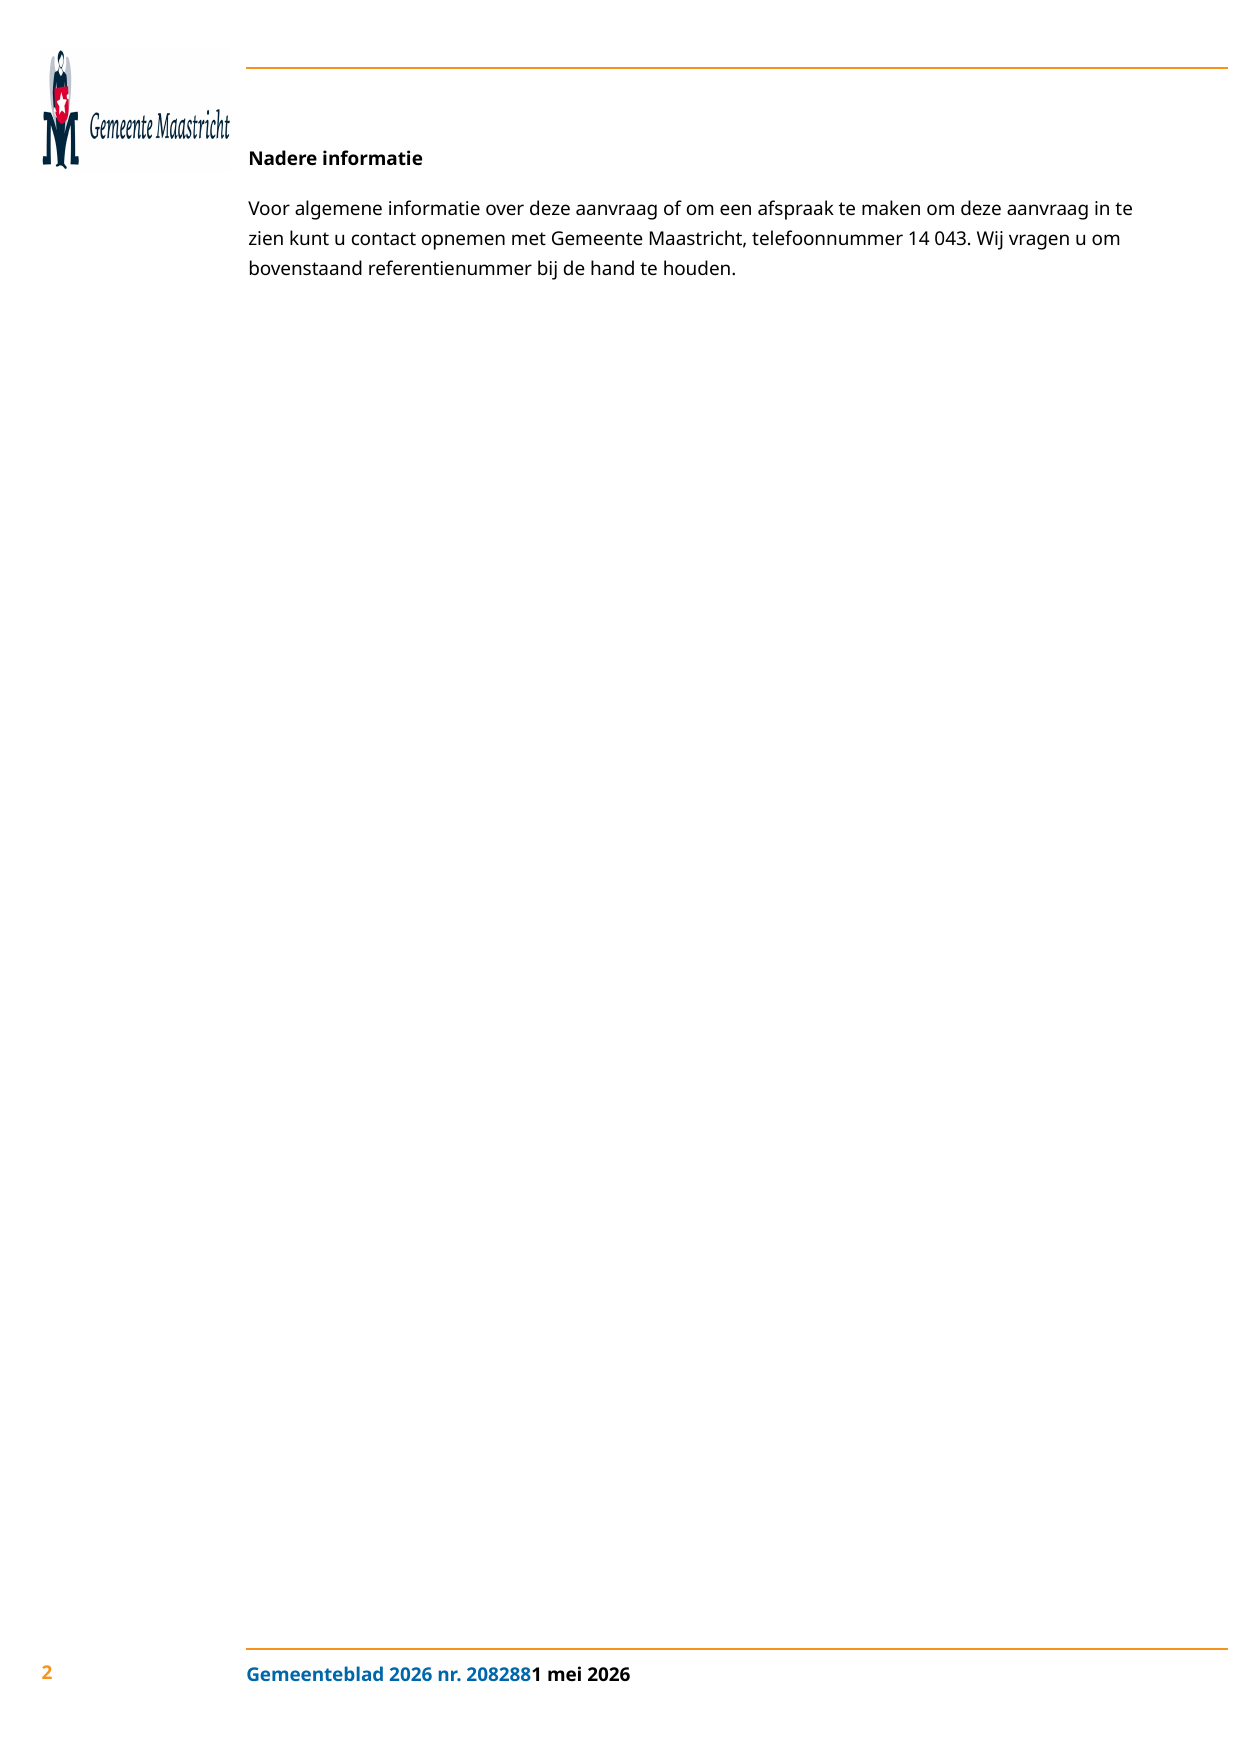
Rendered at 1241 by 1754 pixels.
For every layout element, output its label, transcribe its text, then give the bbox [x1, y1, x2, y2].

text Voor algemene informatie over deze aanvraag of om een afspraak te maken om deze aanvraag in te zien kunt u contact opnemen met Gemeente Maastricht, telefoonnummer 14 043. Wij vragen u om bovenstaand referentienummer bij de hand te houden. [248, 196, 1152, 281]
text Nadere informatie [248, 145, 1152, 171]
picture [41, 47, 231, 172]
